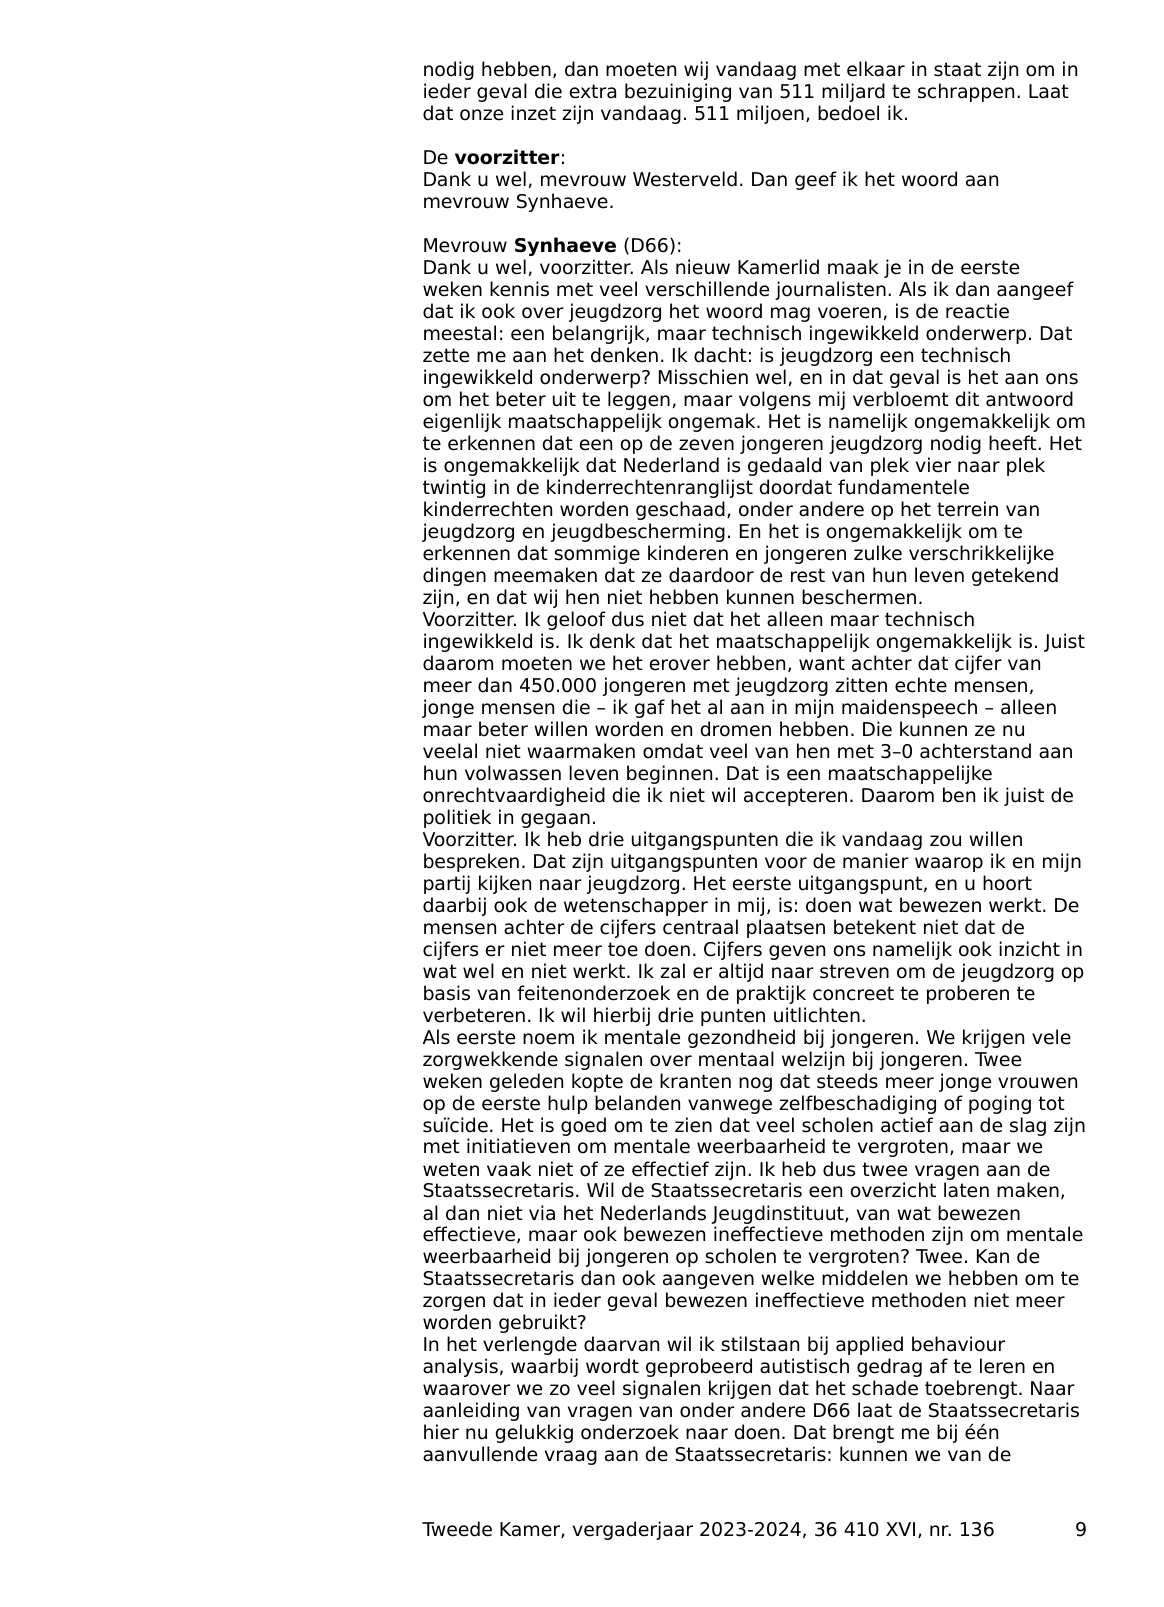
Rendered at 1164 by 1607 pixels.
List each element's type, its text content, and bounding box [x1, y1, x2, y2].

text Voorzitter. Ik geloof dus niet dat het alleen maar technisch ingewikkeld is. Ik denk dat het maatschappelijk ongemakkelijk is. Juist daarom moeten we het erover hebben, want achter dat cijfer van meer dan 450.000 jongeren met jeugdzorg zitten echte mensen, jonge mensen die – ik gaf het al aan in mijn maidenspeech – alleen maar beter willen worden en dromen hebben. Die kunnen ze nu veelal niet waarmaken omdat veel van hen met 3–0 achterstand aan hun volwassen leven beginnen. Dat is een maatschappelijke onrechtvaardigheid die ik niet wil accepteren. Daarom ben ik juist de politiek in gegaan. [422, 609, 1087, 829]
text Mevrouw Synhaeve (D66): [422, 235, 1087, 257]
text nodig hebben, dan moeten wij vandaag met elkaar in staat zijn om in ieder geval die extra bezuiniging van 511 miljard te schrappen. Laat dat onze inzet zijn vandaag. 511 miljoen, bedoel ik. [422, 59, 1087, 125]
text Dank u wel, voorzitter. Als nieuw Kamerlid maak je in de eerste weken kennis met veel verschillende journalisten. Als ik dan aangeef dat ik ook over jeugdzorg het woord mag voeren, is de reactie meestal: een belangrijk, maar technisch ingewikkeld onderwerp. Dat zette me aan het denken. Ik dacht: is jeugdzorg een technisch ingewikkeld onderwerp? Misschien wel, en in dat geval is het aan ons om het beter uit te leggen, maar volgens mij verbloemt dit antwoord eigenlijk maatschappelijk ongemak. Het is namelijk ongemakkelijk om te erkennen dat een op de zeven jongeren jeugdzorg nodig heeft. Het is ongemakkelijk dat Nederland is gedaald van plek vier naar plek twintig in de kinderrechtenranglijst doordat fundamentele kinderrechten worden geschaad, onder andere op het terrein van jeugdzorg en jeugdbescherming. En het is ongemakkelijk om te erkennen dat sommige kinderen en jongeren zulke verschrikkelijke dingen meemaken dat ze daardoor de rest van hun leven getekend zijn, en dat wij hen niet hebben kunnen beschermen. [422, 257, 1087, 609]
text In het verlengde daarvan wil ik stilstaan bij applied behaviour analysis, waarbij wordt geprobeerd autistisch gedrag af te leren en waarover we zo veel signalen krijgen dat het schade toebrengt. Naar aanleiding van vragen van onder andere D66 laat de Staatssecretaris hier nu gelukkig onderzoek naar doen. Dat brengt me bij één aanvullende vraag aan de Staatssecretaris: kunnen we van de [422, 1334, 1087, 1466]
text Voorzitter. Ik heb drie uitgangspunten die ik vandaag zou willen bespreken. Dat zijn uitgangspunten voor de manier waarop ik en mijn partij kijken naar jeugdzorg. Het eerste uitgangspunt, en u hoort daarbij ook de wetenschapper in mij, is: doen wat bewezen werkt. De mensen achter de cijfers centraal plaatsen betekent niet dat de cijfers er niet meer toe doen. Cijfers geven ons namelijk ook inzicht in wat wel en niet werkt. Ik zal er altijd naar streven om de jeugdzorg op basis van feitenonderzoek en de praktijk concreet te proberen te verbeteren. Ik wil hierbij drie punten uitlichten. [422, 829, 1087, 1027]
text Dank u wel, mevrouw Westerveld. Dan geef ik het woord aan mevrouw Synhaeve. [422, 169, 1087, 213]
text Als eerste noem ik mentale gezondheid bij jongeren. We krijgen vele zorgwekkende signalen over mentaal welzijn bij jongeren. Twee weken geleden kopte de kranten nog dat steeds meer jonge vrouwen op de eerste hulp belanden vanwege zelfbeschadiging of poging tot suïcide. Het is goed om te zien dat veel scholen actief aan de slag zijn met initiatieven om mentale weerbaarheid te vergroten, maar we weten vaak niet of ze effectief zijn. Ik heb dus twee vragen aan de Staatssecretaris. Wil de Staatssecretaris een overzicht laten maken, al dan niet via het Nederlands Jeugdinstituut, van wat bewezen effectieve, maar ook bewezen ineffectieve methoden zijn om mentale weerbaarheid bij jongeren op scholen te vergroten? Twee. Kan de Staatssecretaris dan ook aangeven welke middelen we hebben om te zorgen dat in ieder geval bewezen ineffectieve methoden niet meer worden gebruikt? [422, 1027, 1087, 1334]
text De voorzitter: [422, 147, 1087, 169]
